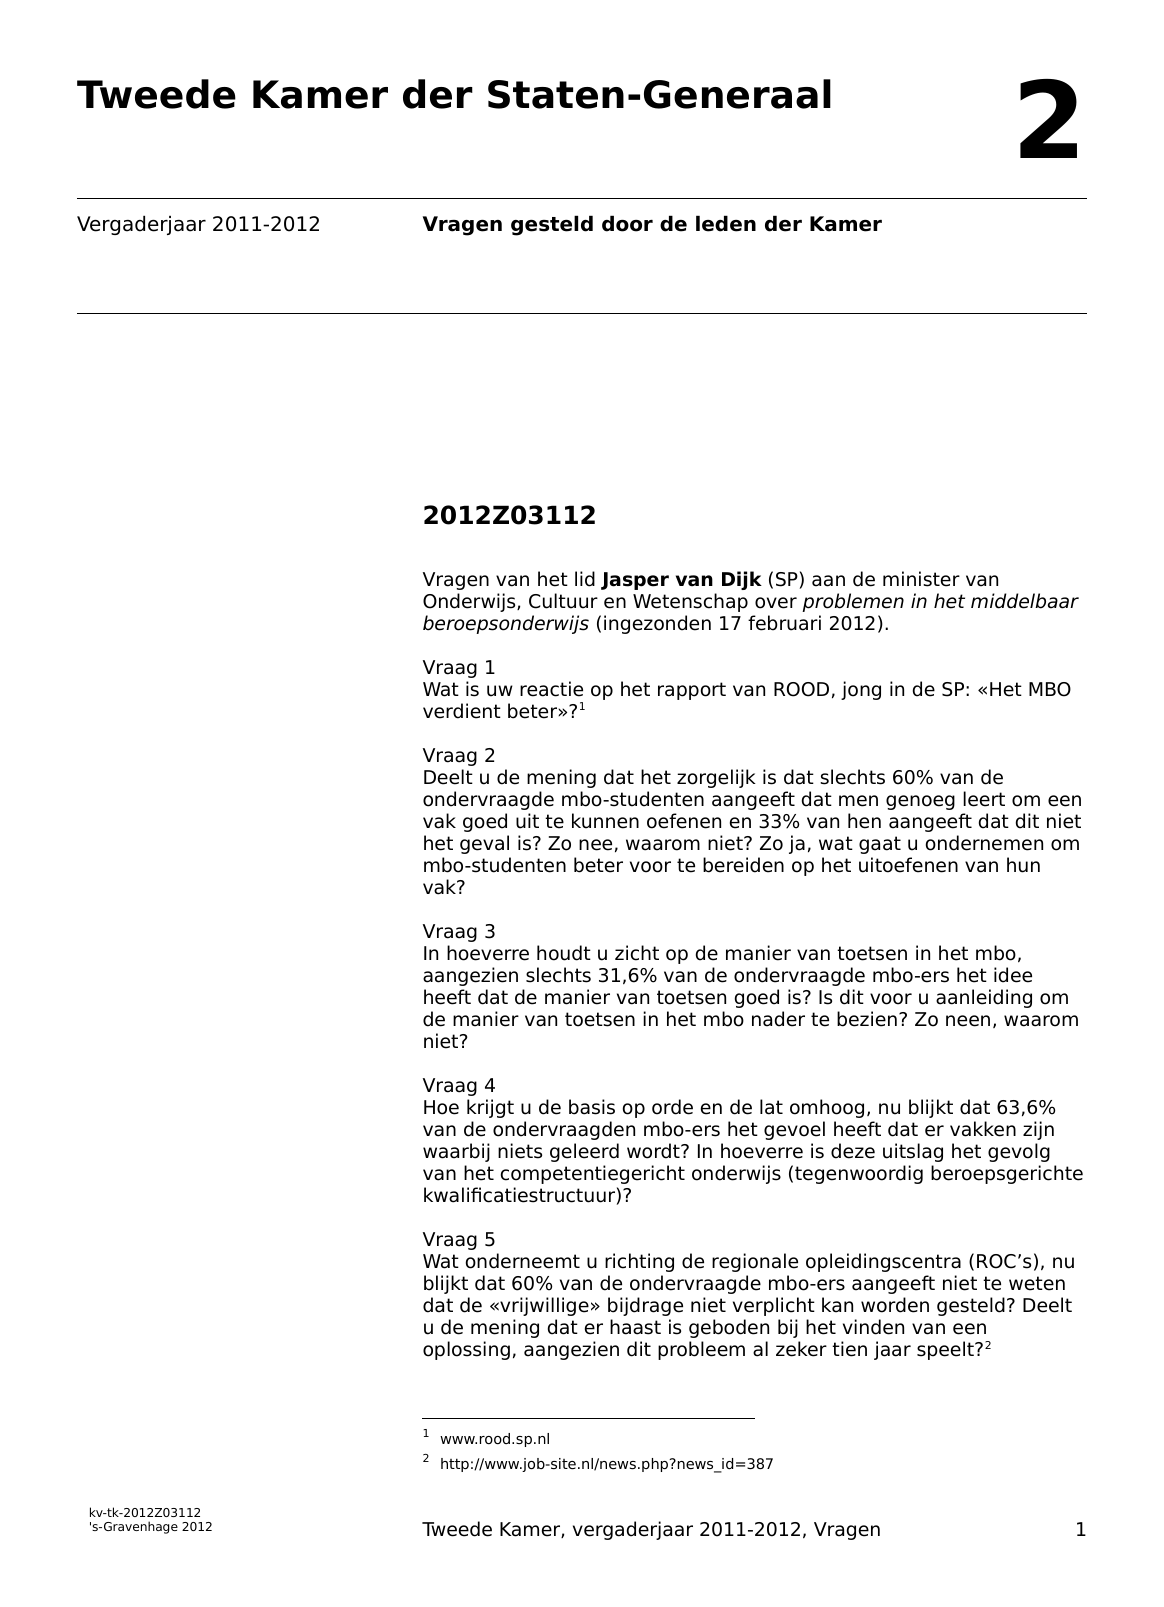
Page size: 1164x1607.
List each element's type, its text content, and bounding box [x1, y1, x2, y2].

table_header 2 [886, 59, 1087, 198]
text Vraag 1 [422, 657, 1087, 679]
text 's-Gravenhage 2012 [88, 1520, 323, 1534]
text Vraag 2 [422, 745, 1087, 767]
text 2012Z03112 [422, 501, 1087, 531]
table_cell Vragen gesteld door de leden der Kamer [422, 199, 1087, 313]
text Wat is uw reactie op het rapport van ROOD, jong in de SP: «Het MBO verdient beter»? [422, 679, 1087, 723]
text Vraag 3 [422, 921, 1087, 943]
text Wat onderneemt u richting de regionale opleidingscentra (ROC’s), nu blijkt dat 60% van de ondervraagde mbo-ers aangeeft niet te weten dat de «vrijwillige» bijdrage niet verplicht kan worden gesteld? Deelt u de mening dat er haast is geboden bij het vinden van een oplossing, aangezien dit probleem al zeker tien jaar speelt? [422, 1251, 1087, 1361]
table_cell Vergaderjaar 2011-2012 [77, 199, 422, 313]
text kv-tk-2012Z03112 [88, 1506, 323, 1520]
text Vraag 5 [422, 1229, 1087, 1251]
text Deelt u de mening dat het zorgelijk is dat slechts 60% van de ondervraagde mbo-studenten aangeeft dat men genoeg leert om een vak goed uit te kunnen oefenen en 33% van hen aangeeft dat dit niet het geval is? Zo nee, waarom niet? Zo ja, wat gaat u ondernemen om mbo-studenten beter voor te bereiden op het uitoefenen van hun vak? [422, 767, 1087, 899]
text Hoe krijgt u de basis op orde en de lat omhoog, nu blijkt dat 63,6% van de ondervraagden mbo-ers het gevoel heeft dat er vakken zijn waarbij niets geleerd wordt? In hoeverre is deze uitslag het gevolg van het competentiegericht onderwijs (tegenwoordig beroepsgerichte kwalificatiestructuur)? [422, 1097, 1087, 1207]
table_header Tweede Kamer der Staten-Generaal [77, 59, 886, 198]
text Vragen van het lid Jasper van Dijk (SP) aan de minister van Onderwijs, Cultuur en Wetenschap over problemen in het middelbaar beroepsonderwijs (ingezonden 17 februari 2012). [422, 569, 1087, 635]
text www.rood.sp.nl [422, 1427, 1087, 1449]
text Vraag 4 [422, 1075, 1087, 1097]
text http://www.job-site.nl/news.php?news_id=387 [422, 1452, 1087, 1474]
text In hoeverre houdt u zicht op de manier van toetsen in het mbo, aangezien slechts 31,6% van de ondervraagde mbo-ers het idee heeft dat de manier van toetsen goed is? Is dit voor u aanleiding om de manier van toetsen in het mbo nader te bezien? Zo neen, waarom niet? [422, 943, 1087, 1053]
